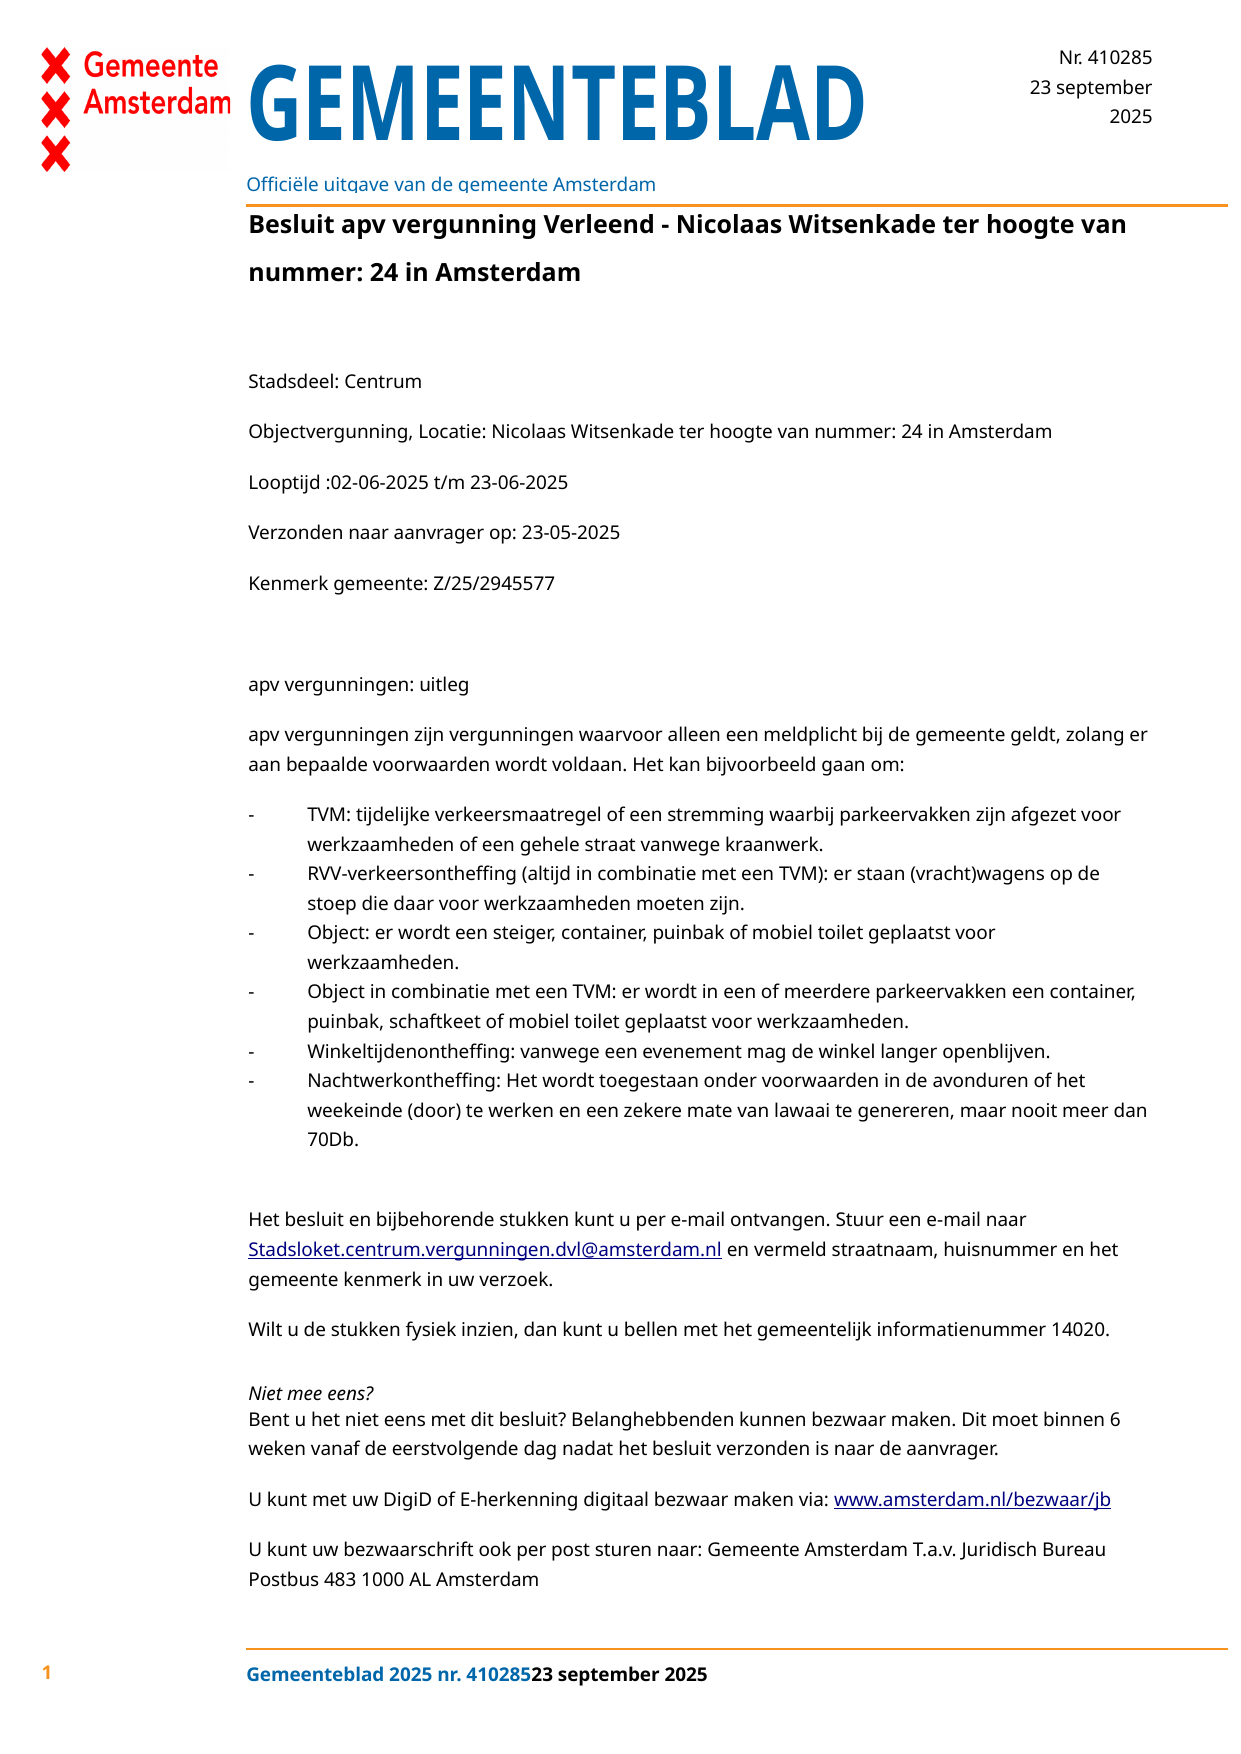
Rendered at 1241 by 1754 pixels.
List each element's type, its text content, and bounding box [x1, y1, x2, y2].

list RVV-verkeersontheffing (altijd in combinatie met een TVM): er staan (vracht)wagens op de stoep die daar voor werkzaamheden moeten zijn. [248, 860, 1152, 916]
list Nachtwerkontheffing: Het wordt toegestaan onder voorwaarden in de avonduren of het weekeinde (door) te werken en een zekere mate van lawaai te genereren, maar nooit meer dan 70Db. [248, 1067, 1152, 1152]
text Objectvergunning, Locatie: Nicolaas Witsenkade ter hoogte van nummer: 24 in Amsterdam [248, 419, 1152, 444]
text Wilt u de stukken fysiek inzien, dan kunt u bellen met het gemeentelijk informatienummer 14020. [248, 1316, 1152, 1342]
text U kunt uw bezwaarschrift ook per post sturen naar: Gemeente Amsterdam T.a.v. Juridisch Bureau Postbus 483 1000 AL Amsterdam [248, 1536, 1152, 1592]
text Verzonden naar aanvrager op: 23-05-2025 [248, 519, 1152, 545]
text Bent u het niet eens met dit besluit? Belanghebbenden kunnen bezwaar maken. Dit moet binnen 6 weken vanaf de eerstvolgende dag nadat het besluit verzonden is naar de aanvrager. [248, 1406, 1152, 1461]
picture [41, 47, 231, 172]
text apv vergunningen zijn vergunningen waarvoor alleen een meldplicht bij de gemeente geldt, zolang er aan bepaalde voorwaarden wordt voldaan. Het kan bijvoorbeeld gaan om: [248, 721, 1152, 777]
text apv vergunningen: uitleg [248, 671, 1152, 697]
list Object in combinatie met een TVM: er wordt in een of meerdere parkeervakken een container, puinbak, schaftkeet of mobiel toilet geplaatst voor werkzaamheden. [248, 979, 1152, 1034]
list TVM: tijdelijke verkeersmaatregel of een stremming waarbij parkeervakken zijn afgezet voor werkzaamheden of een gehele straat vanwege kraanwerk. [248, 801, 1152, 857]
text Kenmerk gemeente: Z/25/2945577 [248, 570, 1152, 596]
text Niet mee eens? [248, 1380, 1152, 1406]
text U kunt met uw DigiD of E-herkenning digitaal bezwaar maken via: www.amsterdam.nl/bezwaar/jb [248, 1486, 1152, 1512]
text Stadsdeel: Centrum [248, 368, 1152, 394]
list Winkeltijdenontheffing: vanwege een evenement mag de winkel langer openblijven. [248, 1038, 1152, 1064]
list Object: er wordt een steiger, container, puinbak of mobiel toilet geplaatst voor werkzaamheden. [248, 919, 1152, 975]
text Looptijd :02-06-2025 t/m 23-06-2025 [248, 469, 1152, 495]
text Besluit apv vergunning Verleend - Nicolaas Witsenkade ter hoogte van nummer: 24 in Amsterdam [248, 207, 1152, 288]
text Het besluit en bijbehorende stukken kunt u per e-mail ontvangen. Stuur een e-mail naar Stadsloket.centrum.vergunningen.dvl@amsterdam.nl en vermeld straatnaam, huisnummer en het gemeente kenmerk in uw verzoek. [248, 1207, 1152, 1292]
